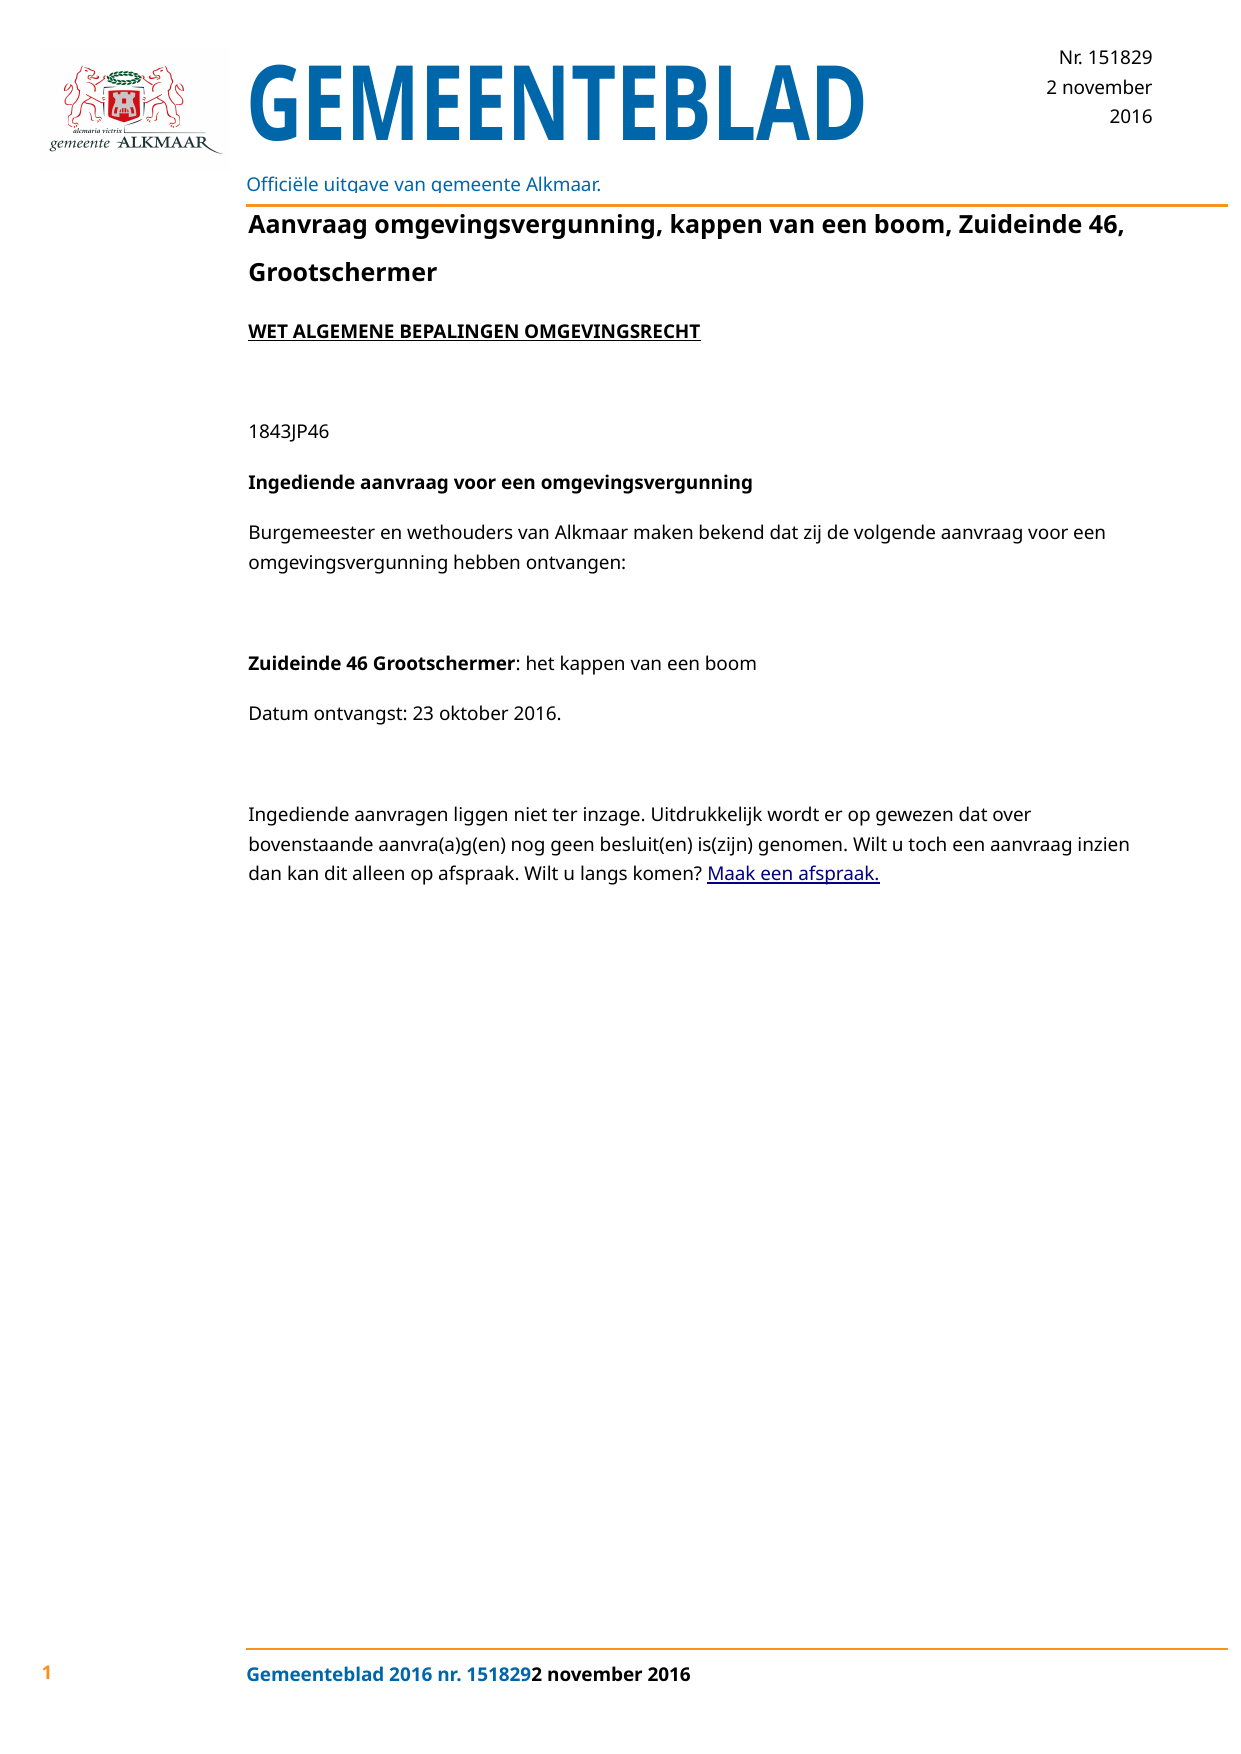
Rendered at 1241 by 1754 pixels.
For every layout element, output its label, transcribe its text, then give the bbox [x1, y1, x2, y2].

text Aanvraag omgevingsvergunning, kappen van een boom, Zuideinde 46, Grootschermer [248, 207, 1152, 288]
text Ingediende aanvragen liggen niet ter inzage. Uitdrukkelijk wordt er op gewezen dat over bovenstaande aanvra(a)g(en) nog geen besluit(en) is(zijn) genomen. Wilt u toch een aanvraag inzien dan kan dit alleen op afspraak. Wilt u langs komen? Maak een afspraak. [248, 801, 1152, 886]
text Zuideinde 46 Grootschermer: het kappen van een boom [248, 650, 1152, 676]
text WET ALGEMENE BEPALINGEN OMGEVINGSRECHT [248, 318, 1152, 344]
text Ingediende aanvraag voor een omgevingsvergunning [248, 469, 1152, 495]
text Burgemeester en wethouders van Alkmaar maken bekend dat zij de volgende aanvraag voor een omgevingsvergunning hebben ontvangen: [248, 519, 1152, 575]
picture [41, 47, 231, 172]
text Datum ontvangst: 23 oktober 2016. [248, 700, 1152, 726]
text 1843JP46 [248, 419, 1152, 444]
